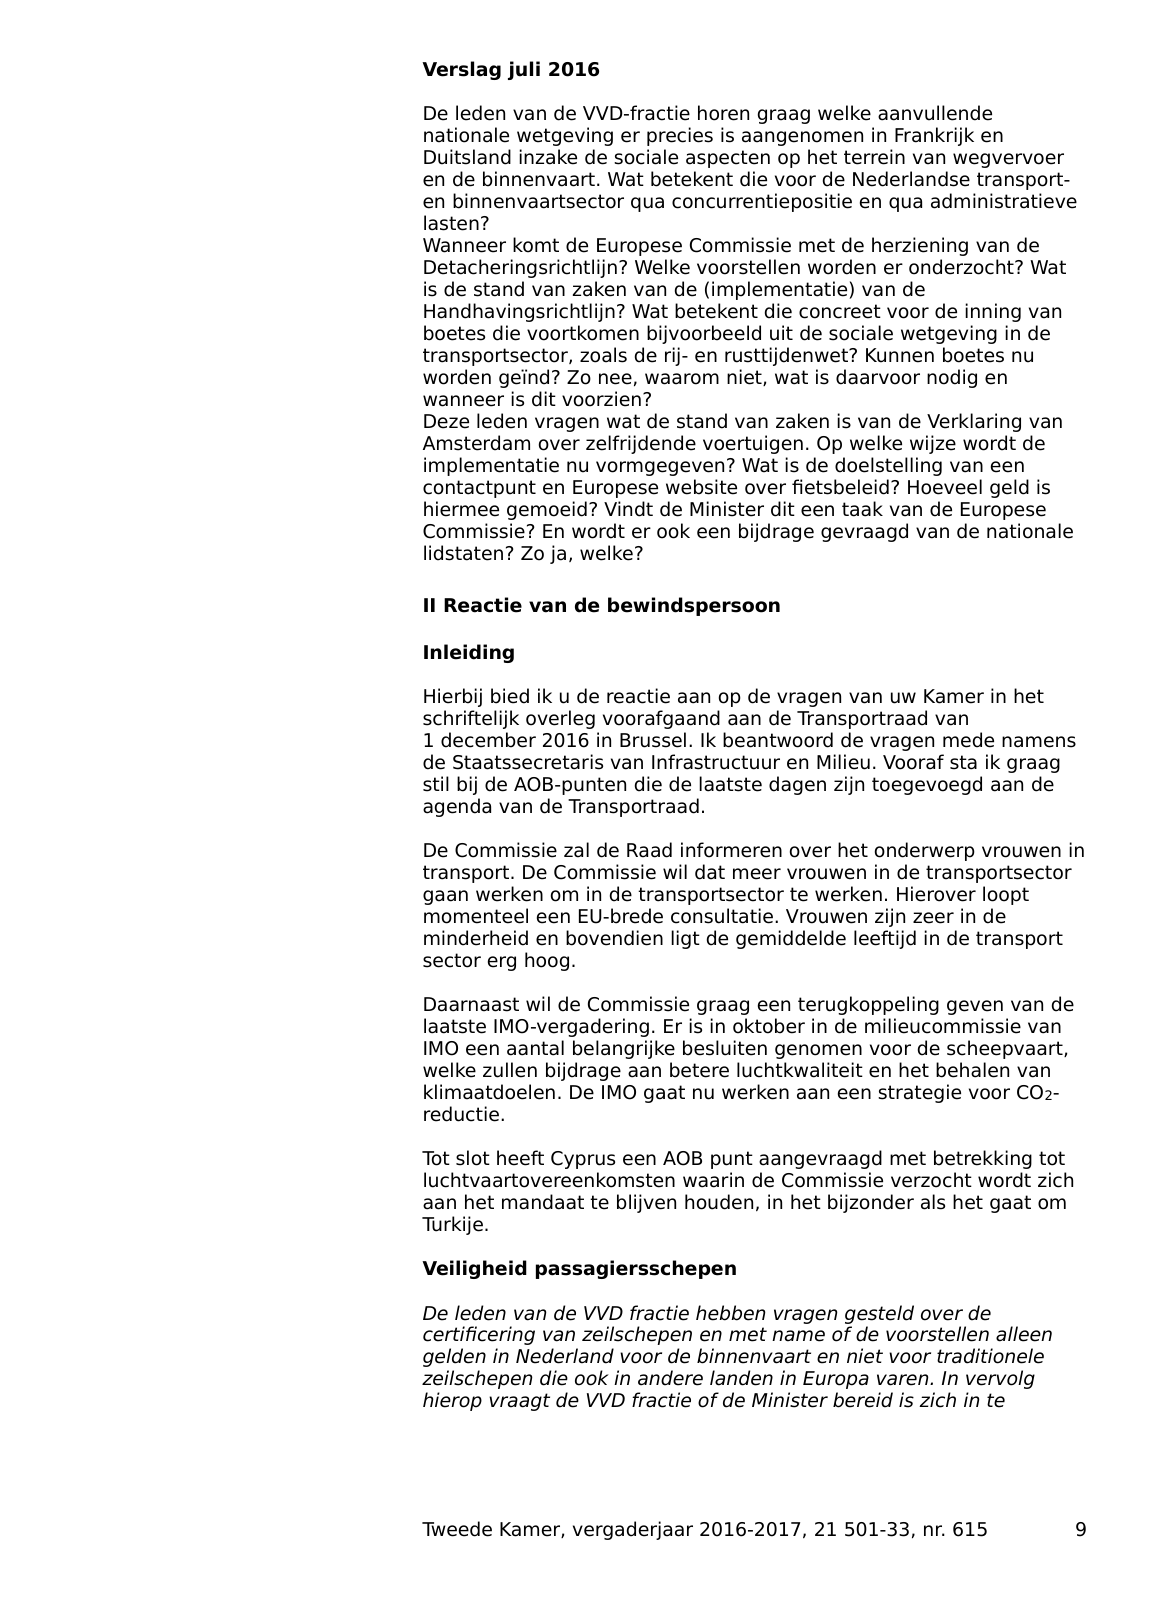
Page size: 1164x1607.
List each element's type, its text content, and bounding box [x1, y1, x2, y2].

text Wanneer komt de Europese Commissie met de herziening van de Detacheringsrichtlijn? Welke voorstellen worden er onderzocht? Wat is de stand van zaken van de (implementatie) van de Handhavingsrichtlijn? Wat betekent die concreet voor de inning van boetes die voortkomen bijvoorbeeld uit de sociale wetgeving in de transportsector, zoals de rij- en rusttijdenwet? Kunnen boetes nu worden geïnd? Zo nee, waarom niet, wat is daarvoor nodig en wanneer is dit voorzien? [422, 235, 1087, 411]
subtitle II Reactie van de bewindspersoon [422, 595, 1087, 617]
subtitle Inleiding [422, 642, 1087, 664]
subtitle Verslag juli 2016 [422, 59, 1087, 81]
text Deze leden vragen wat de stand van zaken is van de Verklaring van Amsterdam over zelfrijdende voertuigen. Op welke wijze wordt de implementatie nu vormgegeven? Wat is de doelstelling van een contactpunt en Europese website over fietsbeleid? Hoeveel geld is hiermee gemoeid? Vindt de Minister dit een taak van de Europese Commissie? En wordt er ook een bijdrage gevraagd van de nationale lidstaten? Zo ja, welke? [422, 411, 1087, 565]
text De leden van de VVD-fractie horen graag welke aanvullende nationale wetgeving er precies is aangenomen in Frankrijk en Duitsland inzake de sociale aspecten op het terrein van wegvervoer en de binnenvaart. Wat betekent die voor de Nederlandse transport- en binnenvaartsector qua concurrentiepositie en qua administratieve lasten? [422, 103, 1087, 235]
text Daarnaast wil de Commissie graag een terugkoppeling geven van de laatste IMO-vergadering. Er is in oktober in de milieucommissie van IMO een aantal belangrijke besluiten genomen voor de scheepvaart, welke zullen bijdrage aan betere luchtkwaliteit en het behalen van klimaatdoelen. De IMO gaat nu werken aan een strategie voor CO2-reductie. [422, 994, 1087, 1126]
subtitle Veiligheid passagiersschepen [422, 1258, 1087, 1280]
text De Commissie zal de Raad informeren over het onderwerp vrouwen in transport. De Commissie wil dat meer vrouwen in de transportsector gaan werken om in de transportsector te werken. Hierover loopt momenteel een EU-brede consultatie. Vrouwen zijn zeer in de minderheid en bovendien ligt de gemiddelde leeftijd in de transport sector erg hoog. [422, 840, 1087, 972]
text Tot slot heeft Cyprus een AOB punt aangevraagd met betrekking tot luchtvaartovereenkomsten waarin de Commissie verzocht wordt zich aan het mandaat te blijven houden, in het bijzonder als het gaat om Turkije. [422, 1148, 1087, 1236]
text Hierbij bied ik u de reactie aan op de vragen van uw Kamer in het schriftelijk overleg voorafgaand aan de Transportraad van 1 december 2016 in Brussel. Ik beantwoord de vragen mede namens de Staatssecretaris van Infrastructuur en Milieu. Vooraf sta ik graag stil bij de AOB-punten die de laatste dagen zijn toegevoegd aan de agenda van de Transportraad. [422, 686, 1087, 818]
text De leden van de VVD fractie hebben vragen gesteld over de certificering van zeilschepen en met name of de voorstellen alleen gelden in Nederland voor de binnenvaart en niet voor traditionele zeilschepen die ook in andere landen in Europa varen. In vervolg hierop vraagt de VVD fractie of de Minister bereid is zich in te [422, 1302, 1087, 1412]
